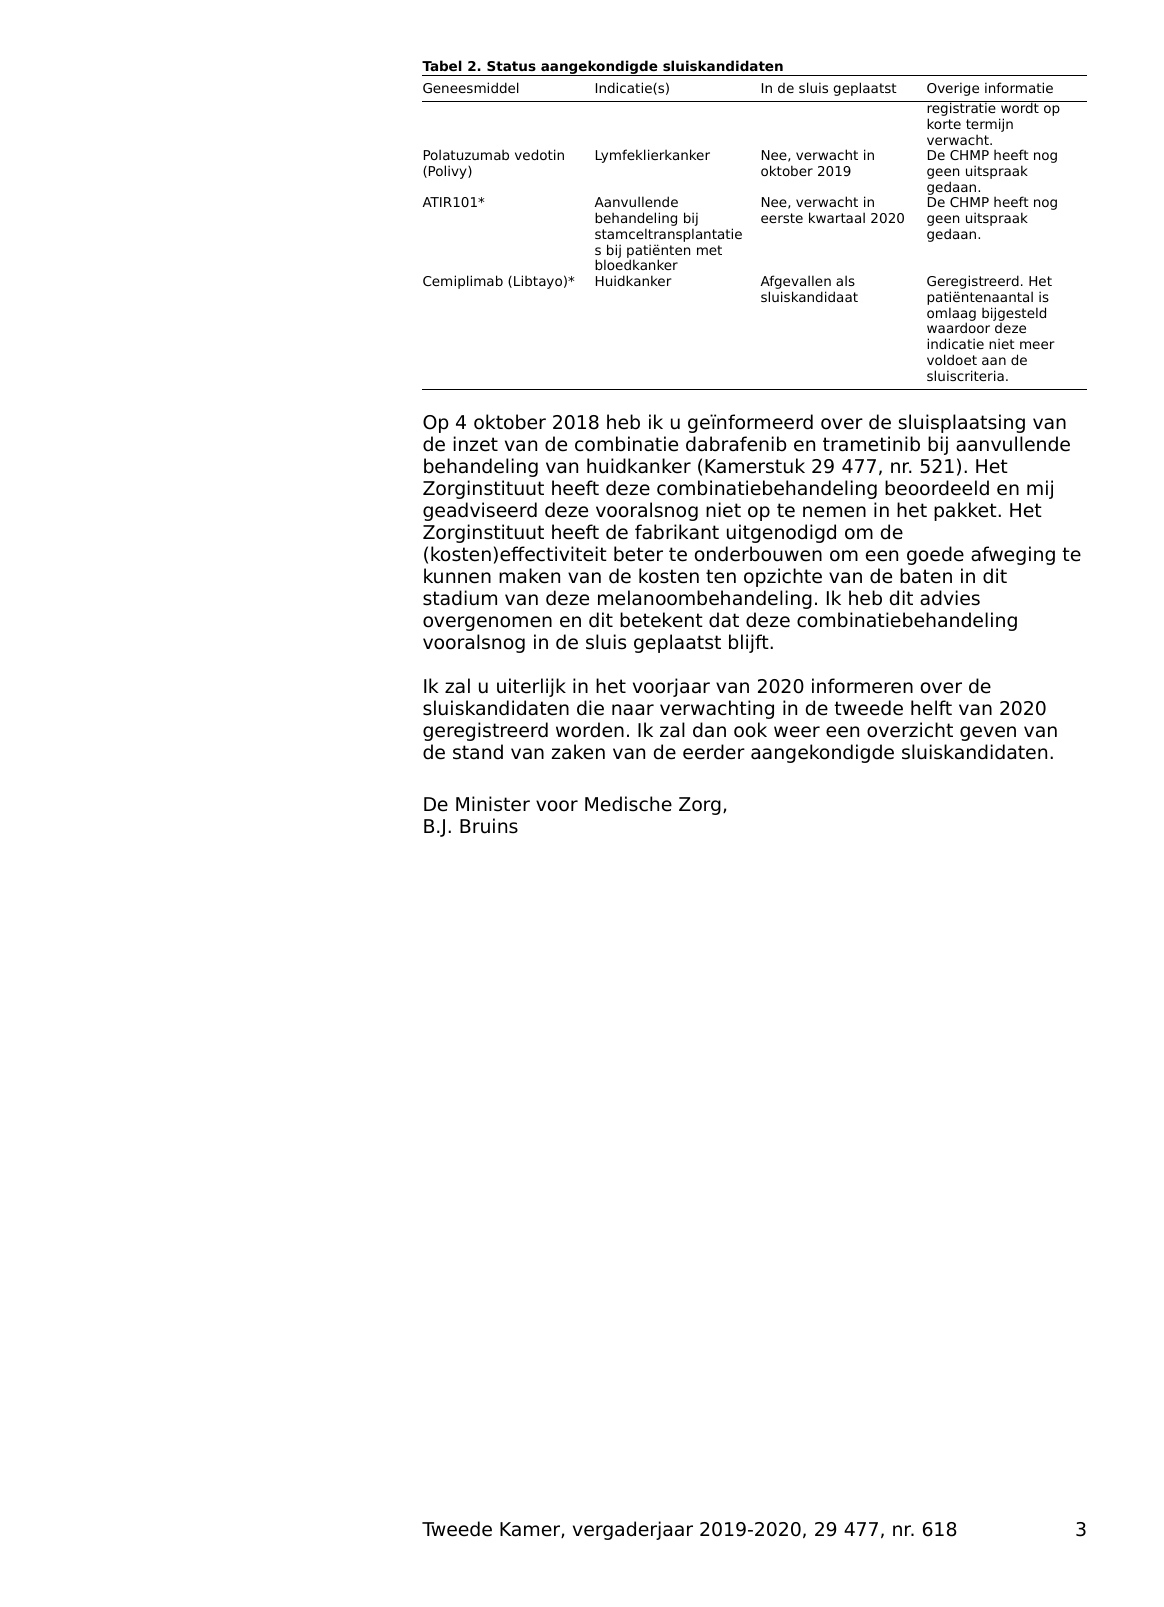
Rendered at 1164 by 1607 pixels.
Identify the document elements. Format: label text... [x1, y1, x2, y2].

text Op 4 oktober 2018 heb ik u geïnformeerd over de sluisplaatsing van de inzet van de combinatie dabrafenib en trametinib bij aanvullende behandeling van huidkanker (Kamerstuk 29 477, nr. 521). Het Zorginstituut heeft deze combinatiebehandeling beoordeeld en mij geadviseerd deze vooralsnog niet op te nemen in het pakket. Het Zorginstituut heeft de fabrikant uitgenodigd om de (kosten)effectiviteit beter te onderbouwen om een goede afweging te kunnen maken van de kosten ten opzichte van de baten in dit stadium van deze melanoombehandeling. Ik heb dit advies overgenomen en dit betekent dat deze combinatiebehandeling vooralsnog in de sluis geplaatst blijft. [422, 412, 1087, 654]
table_cell ATIR101* [422, 195, 588, 274]
text Ik zal u uiterlijk in het voorjaar van 2020 informeren over de sluiskandidaten die naar verwachting in de tweede helft van 2020 geregistreerd worden. Ik zal dan ook weer een overzicht geven van de stand van zaken van de eerder aangekondigde sluiskandidaten. [422, 676, 1087, 764]
table_cell Lymfeklierkanker [588, 148, 754, 195]
table_cell Nee, verwacht in oktober 2019 [754, 148, 921, 195]
table_cell Polatuzumab vedotin (Polivy) [422, 148, 588, 195]
table_cell Huidkanker [588, 274, 754, 389]
table_cell Cemiplimab (Libtayo)* [422, 274, 588, 389]
text De Minister voor Medische Zorg, B.J. Bruins [422, 794, 1087, 838]
table_cell De CHMP heeft nog geen uitspraak gedaan. [921, 148, 1087, 195]
table_header Tabel 2. Status aangekondigde sluiskandidaten [422, 59, 1087, 75]
table_cell Geneesmiddel [422, 76, 588, 101]
table_cell [754, 102, 921, 148]
table_cell Overige informatie [921, 76, 1087, 101]
table_cell Indicatie(s) [588, 76, 754, 101]
table_cell Afgevallen als sluiskandidaat [754, 274, 921, 389]
table_cell [422, 102, 588, 148]
table_cell registratie wordt op korte termijn verwacht. [921, 102, 1087, 148]
table_cell Geregistreerd. Het patiëntenaantal is omlaag bijgesteld waardoor deze indicatie niet meer voldoet aan de sluiscriteria. [921, 274, 1087, 389]
table_cell Aanvullende behandeling bij stamceltransplantaties bij patiënten met bloedkanker [588, 195, 754, 274]
table_cell De CHMP heeft nog geen uitspraak gedaan. [921, 195, 1087, 274]
table_cell [588, 102, 754, 148]
table_cell In de sluis geplaatst [754, 76, 921, 101]
table_cell Nee, verwacht in eerste kwartaal 2020 [754, 195, 921, 274]
